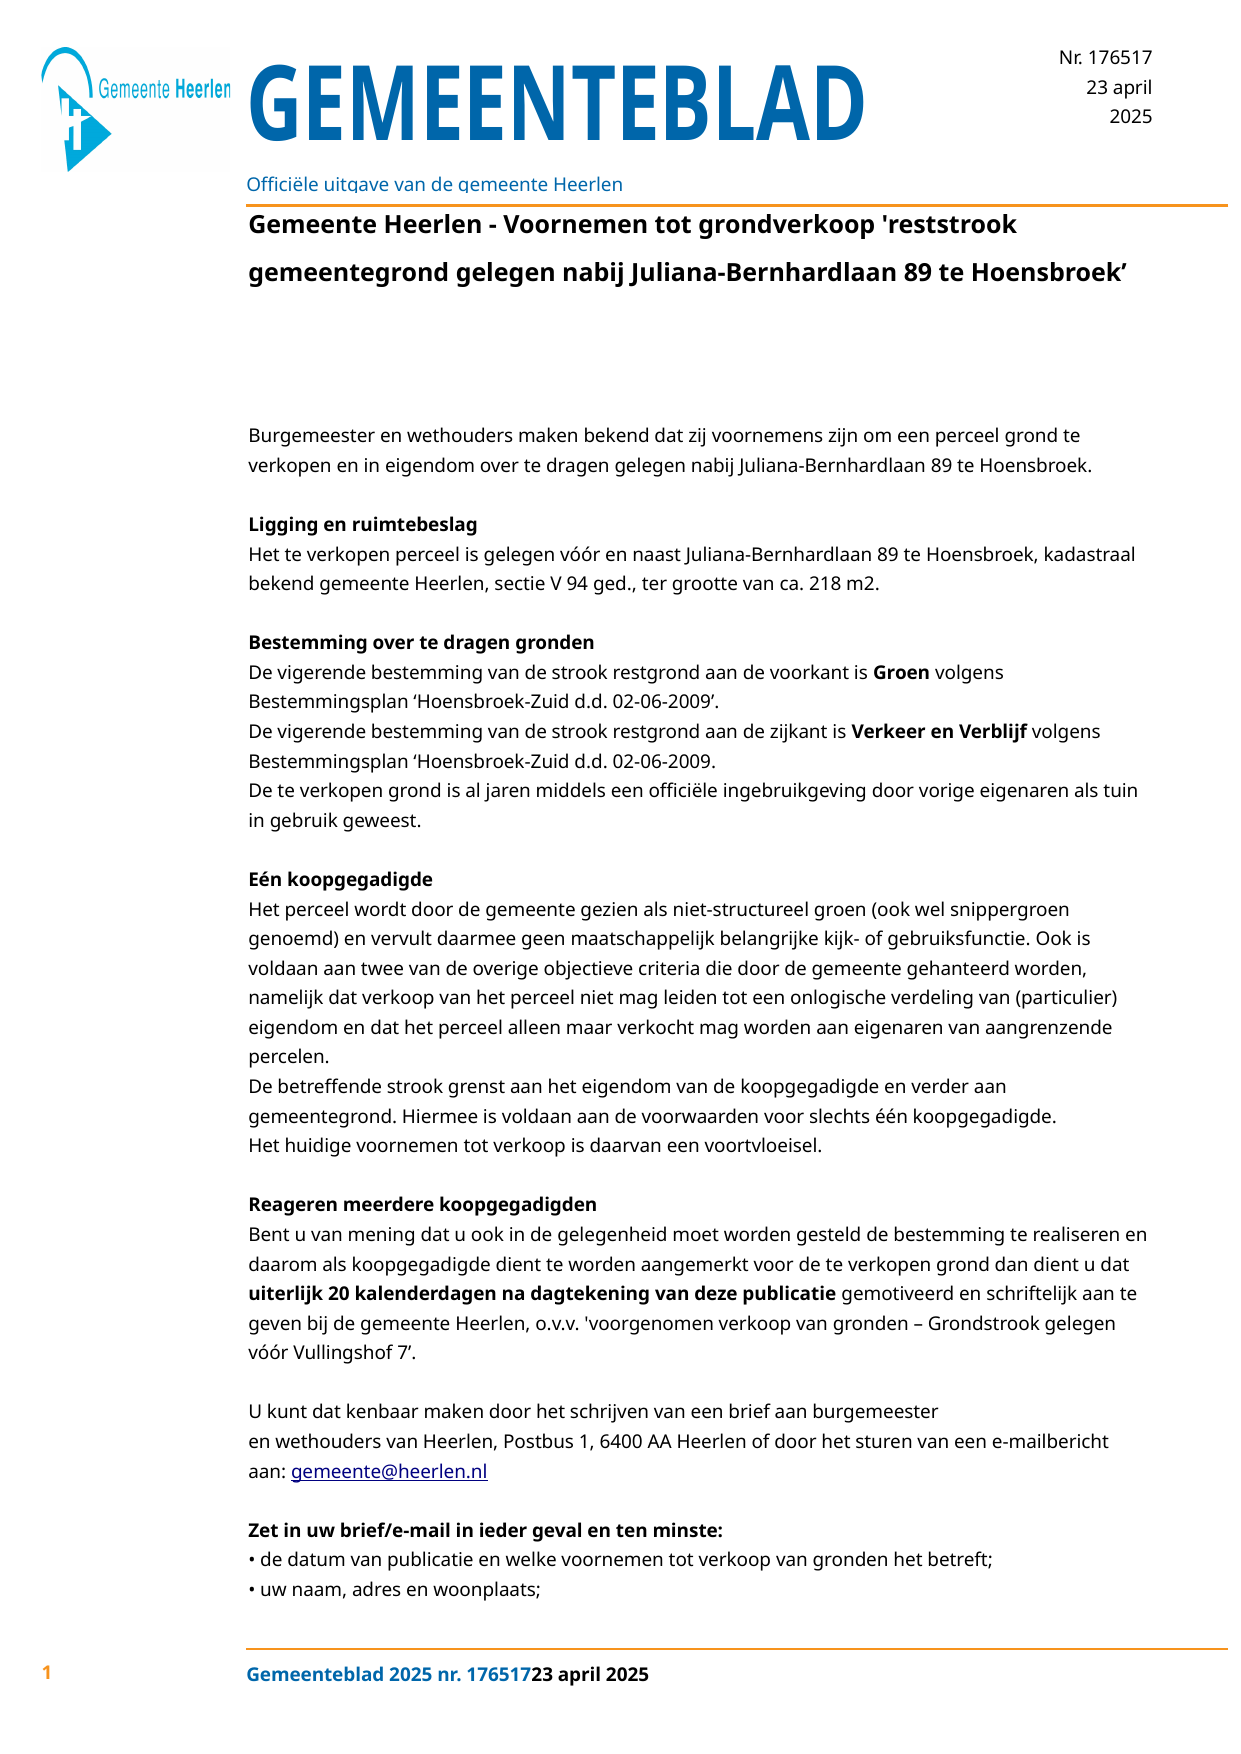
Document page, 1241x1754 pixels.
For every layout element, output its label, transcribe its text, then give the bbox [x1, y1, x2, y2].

text Bestemming over te dragen gronden [248, 629, 1152, 655]
text Gemeente Heerlen - Voornemen tot grondverkoop 'reststrook gemeentegrond gelegen nabij Juliana-Bernhardlaan 89 te Hoensbroek’ [248, 207, 1152, 288]
picture [41, 47, 59, 70]
text De vigerende bestemming van de strook restgrond aan de voorkant is Groen volgens Bestemmingsplan ‘Hoensbroek-Zuid d.d. 02-06-2009’. [248, 659, 1152, 714]
text Bent u van mening dat u ook in de gelegenheid moet worden gesteld de bestemming te realiseren en daarom als koopgegadigde dient te worden aangemerkt voor de te verkopen grond dan dient u dat uiterlijk 20 kalenderdagen na dagtekening van deze publicatie gemotiveerd en schriftelijk aan te geven bij de gemeente Heerlen, o.v.v. 'voorgenomen verkoop van gronden – Grondstrook gelegen vóór Vullingshof 7’. [248, 1221, 1152, 1365]
text Zet in uw brief/e-mail in ieder geval en ten minste: [248, 1517, 1152, 1543]
text • uw naam, adres en woonplaats; [248, 1576, 1152, 1602]
text Het te verkopen perceel is gelegen vóór en naast Juliana-Bernhardlaan 89 te Hoensbroek, kadastraal bekend gemeente Heerlen, sectie V 94 ged., ter grootte van ca. 218 m2. [248, 541, 1152, 596]
text Eén koopgegadigde [248, 866, 1152, 892]
text Reageren meerdere koopgegadigden [248, 1192, 1152, 1217]
text Het huidige voornemen tot verkoop is daarvan een voortvloeisel. [248, 1132, 1152, 1158]
text Ligging en ruimtebeslag [248, 511, 1152, 537]
picture [41, 47, 231, 172]
text U kunt dat kenbaar maken door het schrijven van een brief aan burgemeester [248, 1399, 1152, 1424]
text Het perceel wordt door de gemeente gezien als niet-structureel groen (ook wel snippergroen genoemd) en vervult daarmee geen maatschappelijk belangrijke kijk- of gebruiksfunctie. Ook is voldaan aan twee van de overige objectieve criteria die door de gemeente gehanteerd worden, namelijk dat verkoop van het perceel niet mag leiden tot een onlogische verdeling van (particulier) eigendom en dat het perceel alleen maar verkocht mag worden aan eigenaren van aangrenzende percelen. [248, 896, 1152, 1069]
text De vigerende bestemming van de strook restgrond aan de zijkant is Verkeer en Verblijf volgens Bestemmingsplan ‘Hoensbroek-Zuid d.d. 02-06-2009. [248, 718, 1152, 774]
text • de datum van publicatie en welke voornemen tot verkoop van gronden het betreft; [248, 1547, 1152, 1572]
text De betreffende strook grenst aan het eigendom van de koopgegadigde en verder aan gemeentegrond. Hiermee is voldaan aan de voorwaarden voor slechts één koopgegadigde. [248, 1073, 1152, 1129]
text De te verkopen grond is al jaren middels een officiële ingebruikgeving door vorige eigenaren als tuin in gebruik geweest. [248, 777, 1152, 833]
text en wethouders van Heerlen, Postbus 1, 6400 AA Heerlen of door het sturen van een e-mailbericht aan: gemeente@heerlen.nl [248, 1428, 1152, 1484]
text Burgemeester en wethouders maken bekend dat zij voornemens zijn om een perceel grond te verkopen en in eigendom over te dragen gelegen nabij Juliana-Bernhardlaan 89 te Hoensbroek. [248, 422, 1152, 478]
